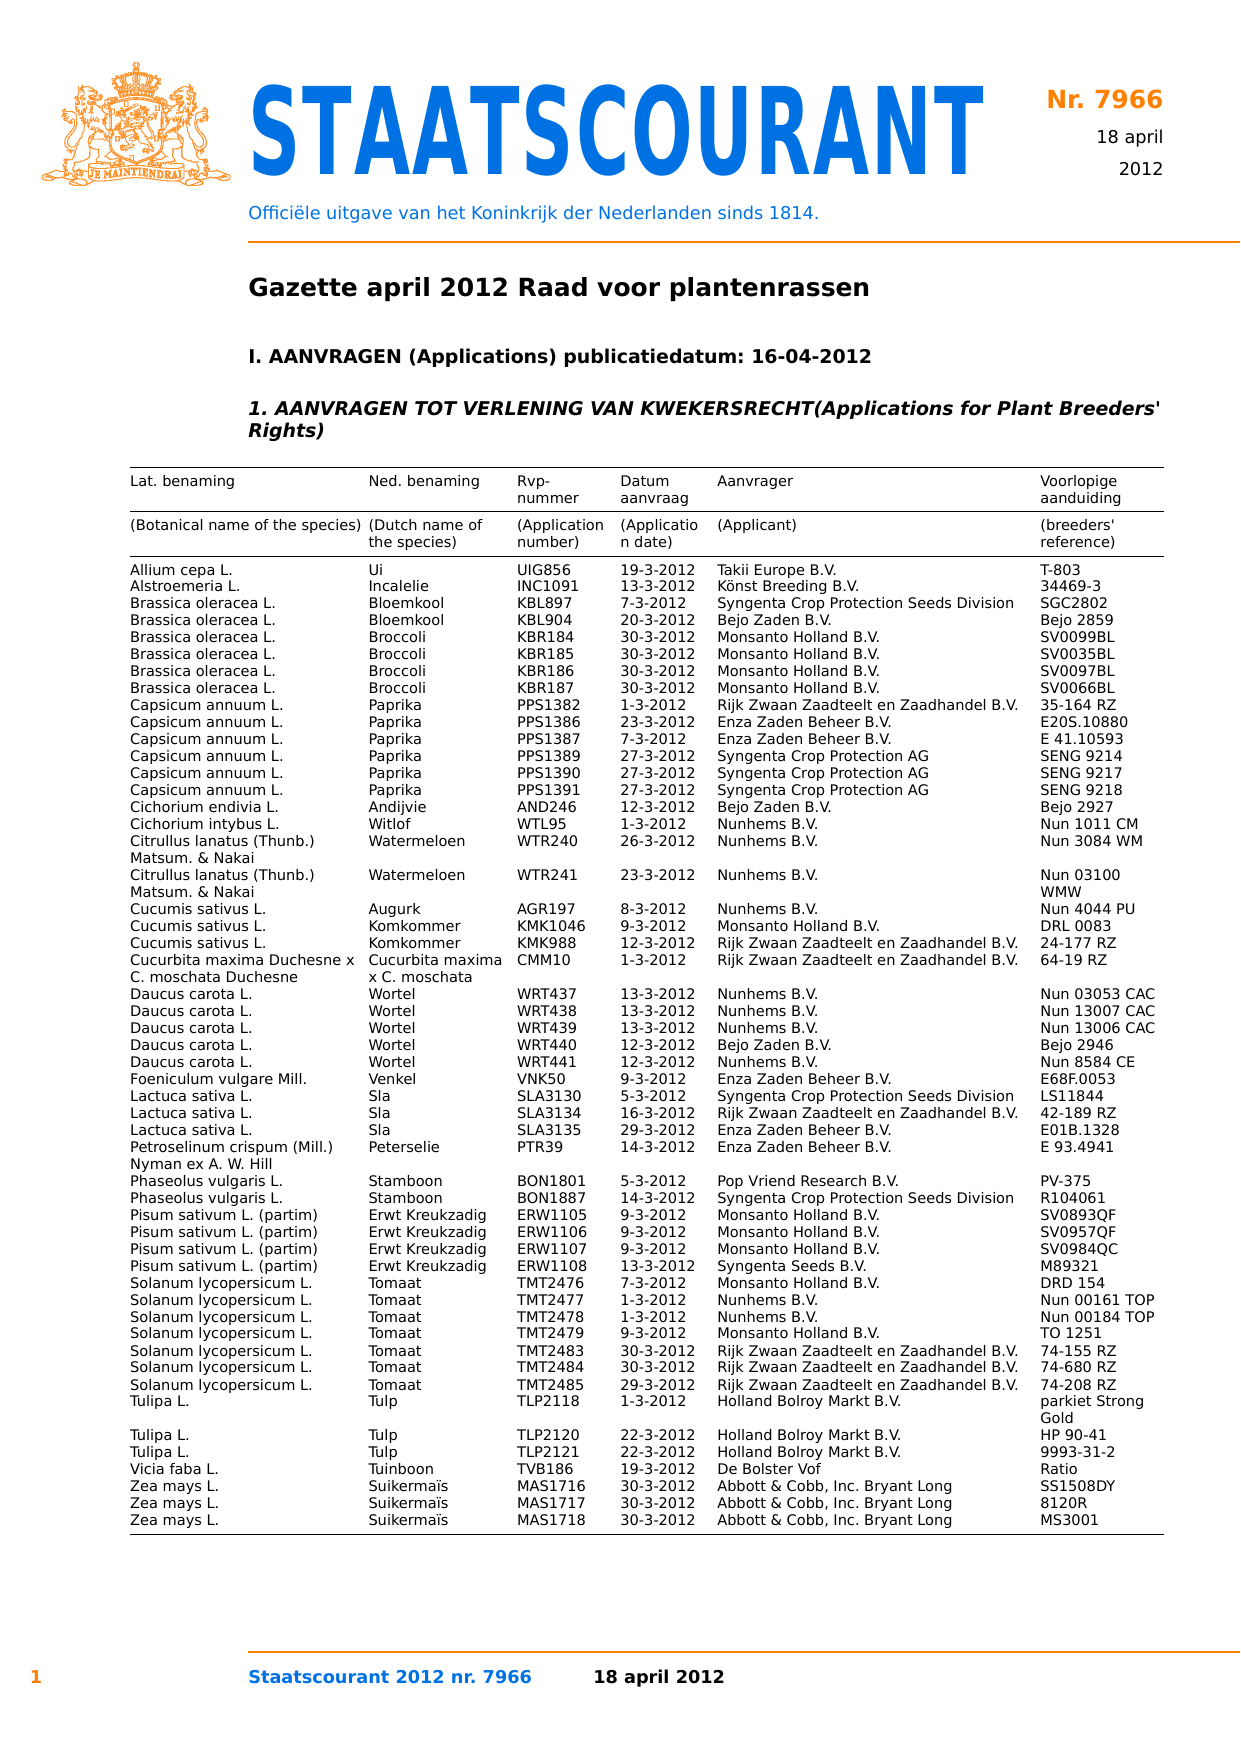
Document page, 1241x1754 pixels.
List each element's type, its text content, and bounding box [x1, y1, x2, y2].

table_cell SV0066BL [1034, 680, 1163, 697]
table_cell Vicia faba L. [130, 1461, 362, 1478]
table_cell Pisum sativum L. (partim) [130, 1258, 362, 1274]
table_cell Rijk Zwaan Zaadteelt en Zaadhandel B.V. [711, 935, 1034, 952]
table_cell Paprika [363, 765, 511, 782]
table_cell SENG 9214 [1034, 748, 1163, 765]
table_cell Brassica oleracea L. [130, 595, 362, 612]
table_cell KBL897 [511, 595, 614, 612]
table_cell TMT2485 [511, 1376, 614, 1393]
table_cell Syngenta Crop Protection AG [711, 782, 1034, 799]
table_cell SV0984QC [1034, 1241, 1163, 1257]
table_cell Paprika [363, 731, 511, 748]
table_cell Watermeloen [363, 833, 511, 867]
table_cell TLP2120 [511, 1427, 614, 1444]
table_cell Enza Zaden Beheer B.V. [711, 1122, 1034, 1139]
table_cell 7-3-2012 [614, 731, 711, 748]
table_cell WTL95 [511, 816, 614, 833]
table_cell 14-3-2012 [614, 1190, 711, 1207]
table_cell (Dutch name of the species) [363, 512, 511, 556]
table_cell Capsicum annuum L. [130, 714, 362, 731]
table_cell Paprika [363, 782, 511, 799]
table_cell WRT437 [511, 986, 614, 1003]
table_cell 19-3-2012 [614, 557, 711, 578]
table_cell Abbott & Cobb, Inc. Bryant Long [711, 1495, 1034, 1512]
table_cell 30-3-2012 [614, 680, 711, 697]
table_cell Monsanto Holland B.V. [711, 680, 1034, 697]
table_cell BON1887 [511, 1190, 614, 1207]
table_cell Rijk Zwaan Zaadteelt en Zaadhandel B.V. [711, 1376, 1034, 1393]
table_cell Enza Zaden Beheer B.V. [711, 1139, 1034, 1173]
table_cell Monsanto Holland B.V. [711, 646, 1034, 663]
table_cell 1-3-2012 [614, 697, 711, 714]
table_cell 5-3-2012 [614, 1173, 711, 1189]
table_cell UIG856 [511, 557, 614, 578]
table_cell Suikermaïs [363, 1478, 511, 1495]
table_cell 12-3-2012 [614, 799, 711, 816]
table_cell BON1801 [511, 1173, 614, 1189]
table_cell Broccoli [363, 646, 511, 663]
table_cell 42-189 RZ [1034, 1105, 1163, 1122]
table_cell TMT2476 [511, 1275, 614, 1291]
table_cell Cucurbita maxima Duchesne x C. moschata Duchesne [130, 952, 362, 986]
table_cell Daucus carota L. [130, 1020, 362, 1037]
table_cell 1-3-2012 [614, 1291, 711, 1308]
table_cell Rijk Zwaan Zaadteelt en Zaadhandel B.V. [711, 1105, 1034, 1122]
table_cell Daucus carota L. [130, 1037, 362, 1054]
table_header Voorlopige aanduiding [1034, 468, 1163, 511]
table_cell 27-3-2012 [614, 782, 711, 799]
table_cell M89321 [1034, 1258, 1163, 1274]
table_cell Broccoli [363, 629, 511, 646]
table_cell Syngenta Seeds B.V. [711, 1258, 1034, 1274]
table_cell Nun 3084 WM [1034, 833, 1163, 867]
table_cell Capsicum annuum L. [130, 782, 362, 799]
table_cell Tomaat [363, 1343, 511, 1359]
table_cell TMT2478 [511, 1309, 614, 1325]
table_cell Foeniculum vulgare Mill. [130, 1071, 362, 1088]
table_cell Nun 1011 CM [1034, 816, 1163, 833]
table_cell 13-3-2012 [614, 1258, 711, 1274]
table_cell Brassica oleracea L. [130, 629, 362, 646]
table_cell Nunhems B.V. [711, 833, 1034, 867]
table_cell Bloemkool [363, 595, 511, 612]
table_header Lat. benaming [130, 468, 362, 511]
table_cell Paprika [363, 714, 511, 731]
table_cell Nun 00161 TOP [1034, 1291, 1163, 1308]
table_cell PPS1391 [511, 782, 614, 799]
table_cell DRL 0083 [1034, 918, 1163, 935]
table_cell 14-3-2012 [614, 1139, 711, 1173]
table_cell Nun 03053 CAC [1034, 986, 1163, 1003]
table_cell SV0097BL [1034, 663, 1163, 680]
subtitle 1. AANVRAGEN TOT VERLENING VAN KWEKERSRECHT(Applications for Plant Breeders' Rights) [248, 398, 1163, 442]
table_cell 29-3-2012 [614, 1376, 711, 1393]
table_cell Capsicum annuum L. [130, 748, 362, 765]
table_cell SLA3130 [511, 1088, 614, 1105]
table_cell SV0893QF [1034, 1207, 1163, 1223]
table_cell Broccoli [363, 663, 511, 680]
table_cell SV0035BL [1034, 646, 1163, 663]
table_cell Brassica oleracea L. [130, 663, 362, 680]
table_cell Monsanto Holland B.V. [711, 1275, 1034, 1291]
table_cell Wortel [363, 1054, 511, 1071]
table_cell Lactuca sativa L. [130, 1088, 362, 1105]
table_cell 2012 [998, 153, 1240, 203]
table_cell 74-155 RZ [1034, 1343, 1163, 1359]
table_cell Pisum sativum L. (partim) [130, 1224, 362, 1241]
table_cell 9-3-2012 [614, 1224, 711, 1241]
table_cell Monsanto Holland B.V. [711, 1207, 1034, 1223]
table_cell SLA3135 [511, 1122, 614, 1139]
table_header STAATSCOURANT [248, 62, 998, 203]
table_cell Ui [363, 557, 511, 578]
table_cell 9-3-2012 [614, 1207, 711, 1223]
table_cell Monsanto Holland B.V. [711, 1224, 1034, 1241]
table_cell (Application number) [511, 512, 614, 556]
table_cell TLP2121 [511, 1444, 614, 1461]
table_cell Abbott & Cobb, Inc. Bryant Long [711, 1478, 1034, 1495]
table_cell Cichorium endivia L. [130, 799, 362, 816]
table_cell Rijk Zwaan Zaadteelt en Zaadhandel B.V. [711, 697, 1034, 714]
table_cell Rijk Zwaan Zaadteelt en Zaadhandel B.V. [711, 952, 1034, 986]
table_cell 12-3-2012 [614, 1054, 711, 1071]
table_cell Wortel [363, 1037, 511, 1054]
table_header Ned. benaming [363, 468, 511, 511]
table_cell 26-3-2012 [614, 833, 711, 867]
table_cell Nun 03100 WMW [1034, 867, 1163, 901]
table_cell TMT2479 [511, 1325, 614, 1342]
table_cell R104061 [1034, 1190, 1163, 1207]
table_cell Officiële uitgave van het Koninkrijk der Nederlanden sinds 1814. [248, 203, 1240, 241]
table_cell 16-3-2012 [614, 1105, 711, 1122]
table_cell Monsanto Holland B.V. [711, 1325, 1034, 1342]
table_cell Tulipa L. [130, 1444, 362, 1461]
table_cell 30-3-2012 [614, 1343, 711, 1359]
table_cell Stamboon [363, 1190, 511, 1207]
table_cell Enza Zaden Beheer B.V. [711, 731, 1034, 748]
subtitle Gazette april 2012 Raad voor plantenrassen [248, 273, 1163, 302]
table_cell Nunhems B.V. [711, 986, 1034, 1003]
table_cell HP 90-41 [1034, 1427, 1163, 1444]
table_cell Paprika [363, 748, 511, 765]
table_cell Tomaat [363, 1376, 511, 1393]
table_cell 27-3-2012 [614, 765, 711, 782]
table_cell E 41.10593 [1034, 731, 1163, 748]
table_cell 74-208 RZ [1034, 1376, 1163, 1393]
table_cell PPS1390 [511, 765, 614, 782]
subtitle I. AANVRAGEN (Applications) publicatiedatum: 16-04-2012 [248, 346, 1163, 368]
picture [41, 62, 231, 186]
table_cell Stamboon [363, 1173, 511, 1189]
table_cell Suikermaïs [363, 1495, 511, 1512]
table_cell MAS1716 [511, 1478, 614, 1495]
table_cell Cucumis sativus L. [130, 935, 362, 952]
table_cell 5-3-2012 [614, 1088, 711, 1105]
table_cell 22-3-2012 [614, 1427, 711, 1444]
table_cell SV0099BL [1034, 629, 1163, 646]
table_header [25, 62, 248, 241]
table_cell Wortel [363, 1003, 511, 1020]
table_cell Pisum sativum L. (partim) [130, 1207, 362, 1223]
table_cell PPS1386 [511, 714, 614, 731]
table_cell DRD 154 [1034, 1275, 1163, 1291]
table_cell 23-3-2012 [614, 867, 711, 901]
table_cell Bejo Zaden B.V. [711, 612, 1034, 629]
table_cell TVB186 [511, 1461, 614, 1478]
table_cell Erwt Kreukzadig [363, 1224, 511, 1241]
table_cell WRT440 [511, 1037, 614, 1054]
table_cell Wortel [363, 986, 511, 1003]
table_cell Bloemkool [363, 612, 511, 629]
table_header Nr. 7966 [998, 62, 1240, 121]
table_cell Wortel [363, 1020, 511, 1037]
table_cell MAS1718 [511, 1512, 614, 1534]
table_cell Nunhems B.V. [711, 1054, 1034, 1071]
table_cell LS11844 [1034, 1088, 1163, 1105]
table_cell SS1508DY [1034, 1478, 1163, 1495]
table_cell Tomaat [363, 1291, 511, 1308]
table_cell INC1091 [511, 578, 614, 595]
table_cell Phaseolus vulgaris L. [130, 1173, 362, 1189]
table_header Aanvrager [711, 468, 1034, 511]
table_cell Syngenta Crop Protection AG [711, 748, 1034, 765]
table_cell Lactuca sativa L. [130, 1105, 362, 1122]
table_cell 18 april [998, 121, 1240, 153]
table_cell Rijk Zwaan Zaadteelt en Zaadhandel B.V. [711, 1343, 1034, 1359]
table_cell Tulp [363, 1393, 511, 1427]
table_cell Citrullus lanatus (Thunb.) Matsum. & Nakai [130, 833, 362, 867]
table_cell Witlof [363, 816, 511, 833]
table_cell Syngenta Crop Protection Seeds Division [711, 1088, 1034, 1105]
table_cell Zea mays L. [130, 1495, 362, 1512]
table_cell Cucumis sativus L. [130, 918, 362, 935]
table_cell Solanum lycopersicum L. [130, 1376, 362, 1393]
table_cell Brassica oleracea L. [130, 680, 362, 697]
table_cell 7-3-2012 [614, 1275, 711, 1291]
table_cell Nun 13006 CAC [1034, 1020, 1163, 1037]
table_cell Erwt Kreukzadig [363, 1207, 511, 1223]
table_cell Enza Zaden Beheer B.V. [711, 1071, 1034, 1088]
table_cell WRT439 [511, 1020, 614, 1037]
table_cell Bejo Zaden B.V. [711, 1037, 1034, 1054]
table_cell Monsanto Holland B.V. [711, 629, 1034, 646]
table_cell Phaseolus vulgaris L. [130, 1190, 362, 1207]
table_cell Solanum lycopersicum L. [130, 1309, 362, 1325]
table_cell 8120R [1034, 1495, 1163, 1512]
table_cell 19-3-2012 [614, 1461, 711, 1478]
table_cell Syngenta Crop Protection AG [711, 765, 1034, 782]
table_cell Petroselinum crispum (Mill.) Nyman ex A. W. Hill [130, 1139, 362, 1173]
table_cell Tulipa L. [130, 1393, 362, 1427]
table_cell Cucumis sativus L. [130, 901, 362, 918]
table_cell VNK50 [511, 1071, 614, 1088]
table_cell Nun 4044 PU [1034, 901, 1163, 918]
table_cell Solanum lycopersicum L. [130, 1275, 362, 1291]
table_cell 74-680 RZ [1034, 1359, 1163, 1376]
table_cell SGC2802 [1034, 595, 1163, 612]
table_cell PPS1382 [511, 697, 614, 714]
table_cell Syngenta Crop Protection Seeds Division [711, 1190, 1034, 1207]
table_cell Komkommer [363, 918, 511, 935]
table_cell Pisum sativum L. (partim) [130, 1241, 362, 1257]
table_cell 22-3-2012 [614, 1444, 711, 1461]
table_cell Monsanto Holland B.V. [711, 663, 1034, 680]
table_cell WRT441 [511, 1054, 614, 1071]
table_cell 30-3-2012 [614, 1359, 711, 1376]
table_cell 30-3-2012 [614, 629, 711, 646]
table_cell 1-3-2012 [614, 1309, 711, 1325]
table_cell Peterselie [363, 1139, 511, 1173]
table_cell Sla [363, 1122, 511, 1139]
table_cell 12-3-2012 [614, 935, 711, 952]
table_cell PV-375 [1034, 1173, 1163, 1189]
table_cell E 93.4941 [1034, 1139, 1163, 1173]
table_cell 30-3-2012 [614, 1512, 711, 1534]
table_header Rvp-nummer [511, 468, 614, 511]
table_cell Citrullus lanatus (Thunb.) Matsum. & Nakai [130, 867, 362, 901]
table_cell 30-3-2012 [614, 1478, 711, 1495]
table_cell KBR185 [511, 646, 614, 663]
table_cell Lactuca sativa L. [130, 1122, 362, 1139]
table_cell WTR240 [511, 833, 614, 867]
table_cell Daucus carota L. [130, 1003, 362, 1020]
table_cell Ratio [1034, 1461, 1163, 1478]
table_cell 1-3-2012 [614, 1393, 711, 1427]
table_cell Tulp [363, 1427, 511, 1444]
table_cell Nunhems B.V. [711, 901, 1034, 918]
table_cell Tomaat [363, 1359, 511, 1376]
table_cell 27-3-2012 [614, 748, 711, 765]
table_cell TMT2477 [511, 1291, 614, 1308]
table_cell Solanum lycopersicum L. [130, 1359, 362, 1376]
table_cell Erwt Kreukzadig [363, 1241, 511, 1257]
table_cell parkiet Strong Gold [1034, 1393, 1163, 1427]
table_cell 30-3-2012 [614, 1495, 711, 1512]
table_cell Holland Bolroy Markt B.V. [711, 1393, 1034, 1427]
table_cell Venkel [363, 1071, 511, 1088]
table_cell Monsanto Holland B.V. [711, 1241, 1034, 1257]
table_cell Tomaat [363, 1309, 511, 1325]
table_cell 13-3-2012 [614, 1003, 711, 1020]
table_cell 9-3-2012 [614, 1241, 711, 1257]
table_cell Brassica oleracea L. [130, 612, 362, 629]
table_cell Watermeloen [363, 867, 511, 901]
table_cell 9-3-2012 [614, 1071, 711, 1088]
table_cell Holland Bolroy Markt B.V. [711, 1444, 1034, 1461]
table_cell Takii Europe B.V. [711, 557, 1034, 578]
table_cell MAS1717 [511, 1495, 614, 1512]
table_cell Allium cepa L. [130, 557, 362, 578]
table_cell WRT438 [511, 1003, 614, 1020]
table_cell Paprika [363, 697, 511, 714]
table_cell 1-3-2012 [614, 952, 711, 986]
table_cell 20-3-2012 [614, 612, 711, 629]
table_cell 9993-31-2 [1034, 1444, 1163, 1461]
table_cell KBR186 [511, 663, 614, 680]
table_cell Komkommer [363, 935, 511, 952]
table_cell 1-3-2012 [614, 816, 711, 833]
table_cell Enza Zaden Beheer B.V. [711, 714, 1034, 731]
table_cell ERW1106 [511, 1224, 614, 1241]
table_cell Erwt Kreukzadig [363, 1258, 511, 1274]
table_cell 23-3-2012 [614, 714, 711, 731]
table_cell De Bolster Vof [711, 1461, 1034, 1478]
table_cell Nun 13007 CAC [1034, 1003, 1163, 1020]
table_cell E01B.1328 [1034, 1122, 1163, 1139]
table_cell Syngenta Crop Protection Seeds Division [711, 595, 1034, 612]
table_cell Bejo 2859 [1034, 612, 1163, 629]
table_cell 24-177 RZ [1034, 935, 1163, 952]
table_cell SENG 9218 [1034, 782, 1163, 799]
table_cell Suikermaïs [363, 1512, 511, 1534]
table_cell Tomaat [363, 1325, 511, 1342]
table_cell Incalelie [363, 578, 511, 595]
table_cell Pop Vriend Research B.V. [711, 1173, 1034, 1189]
table_cell Nun 00184 TOP [1034, 1309, 1163, 1325]
table_cell Alstroemeria L. [130, 578, 362, 595]
table_cell Solanum lycopersicum L. [130, 1291, 362, 1308]
table_cell KBL904 [511, 612, 614, 629]
table_cell Nunhems B.V. [711, 867, 1034, 901]
table_cell KBR184 [511, 629, 614, 646]
table_header Datum aanvraag [614, 468, 711, 511]
table_cell 9-3-2012 [614, 918, 711, 935]
table_cell Nun 8584 CE [1034, 1054, 1163, 1071]
table_cell Andijvie [363, 799, 511, 816]
table_cell Solanum lycopersicum L. [130, 1325, 362, 1342]
table_cell Tomaat [363, 1275, 511, 1291]
table_cell Könst Breeding B.V. [711, 578, 1034, 595]
table_cell Capsicum annuum L. [130, 697, 362, 714]
table_cell E20S.10880 [1034, 714, 1163, 731]
table_cell KBR187 [511, 680, 614, 697]
table_cell PPS1389 [511, 748, 614, 765]
table_cell Daucus carota L. [130, 1054, 362, 1071]
table_cell Broccoli [363, 680, 511, 697]
table_cell Daucus carota L. [130, 986, 362, 1003]
table_cell Nunhems B.V. [711, 1291, 1034, 1308]
table_cell Nunhems B.V. [711, 1309, 1034, 1325]
table_cell Nunhems B.V. [711, 1003, 1034, 1020]
table_cell Tulipa L. [130, 1427, 362, 1444]
table_cell 7-3-2012 [614, 595, 711, 612]
table_cell MS3001 [1034, 1512, 1163, 1534]
table_cell Brassica oleracea L. [130, 646, 362, 663]
table_cell Rijk Zwaan Zaadteelt en Zaadhandel B.V. [711, 1359, 1034, 1376]
table_cell 34469-3 [1034, 578, 1163, 595]
table_cell PTR39 [511, 1139, 614, 1173]
table_cell 30-3-2012 [614, 663, 711, 680]
table_cell 35-164 RZ [1034, 697, 1163, 714]
table_cell Tuinboon [363, 1461, 511, 1478]
table_cell 13-3-2012 [614, 986, 711, 1003]
table_cell TLP2118 [511, 1393, 614, 1427]
table_cell ERW1108 [511, 1258, 614, 1274]
table_cell (Applicant) [711, 512, 1034, 556]
table_cell SLA3134 [511, 1105, 614, 1122]
table_cell E68F.0053 [1034, 1071, 1163, 1088]
table_cell Zea mays L. [130, 1478, 362, 1495]
table_cell Solanum lycopersicum L. [130, 1343, 362, 1359]
table_cell Tulp [363, 1444, 511, 1461]
table_cell ERW1105 [511, 1207, 614, 1223]
table_cell SV0957QF [1034, 1224, 1163, 1241]
table_cell 13-3-2012 [614, 578, 711, 595]
table_cell KMK1046 [511, 918, 614, 935]
table_cell SENG 9217 [1034, 765, 1163, 782]
table_cell PPS1387 [511, 731, 614, 748]
table_cell WTR241 [511, 867, 614, 901]
table_cell (breeders' reference) [1034, 512, 1163, 556]
table_cell Capsicum annuum L. [130, 765, 362, 782]
table_cell Augurk [363, 901, 511, 918]
table_cell Sla [363, 1105, 511, 1122]
table_cell AND246 [511, 799, 614, 816]
table_cell 64-19 RZ [1034, 952, 1163, 986]
table_cell Monsanto Holland B.V. [711, 918, 1034, 935]
table_cell ERW1107 [511, 1241, 614, 1257]
table_cell Holland Bolroy Markt B.V. [711, 1427, 1034, 1444]
table_cell TO 1251 [1034, 1325, 1163, 1342]
table_cell T-803 [1034, 557, 1163, 578]
table_cell 12-3-2012 [614, 1037, 711, 1054]
table_cell 9-3-2012 [614, 1325, 711, 1342]
table_cell Cucurbita maxima x C. moschata [363, 952, 511, 986]
table_cell 13-3-2012 [614, 1020, 711, 1037]
table_cell 8-3-2012 [614, 901, 711, 918]
table_cell Zea mays L. [130, 1512, 362, 1534]
table_cell Nunhems B.V. [711, 1020, 1034, 1037]
table_cell (Application date) [614, 512, 711, 556]
table_cell Bejo 2946 [1034, 1037, 1163, 1054]
table_cell KMK988 [511, 935, 614, 952]
table_cell Capsicum annuum L. [130, 731, 362, 748]
table_cell CMM10 [511, 952, 614, 986]
table_cell AGR197 [511, 901, 614, 918]
table_cell Bejo Zaden B.V. [711, 799, 1034, 816]
table_cell TMT2484 [511, 1359, 614, 1376]
table_cell Abbott & Cobb, Inc. Bryant Long [711, 1512, 1034, 1534]
table_cell (Botanical name of the species) [130, 512, 362, 556]
table_cell Nunhems B.V. [711, 816, 1034, 833]
table_cell Sla [363, 1088, 511, 1105]
table_cell Cichorium intybus L. [130, 816, 362, 833]
table_cell TMT2483 [511, 1343, 614, 1359]
table_cell 29-3-2012 [614, 1122, 711, 1139]
table_cell 30-3-2012 [614, 646, 711, 663]
table_cell Bejo 2927 [1034, 799, 1163, 816]
